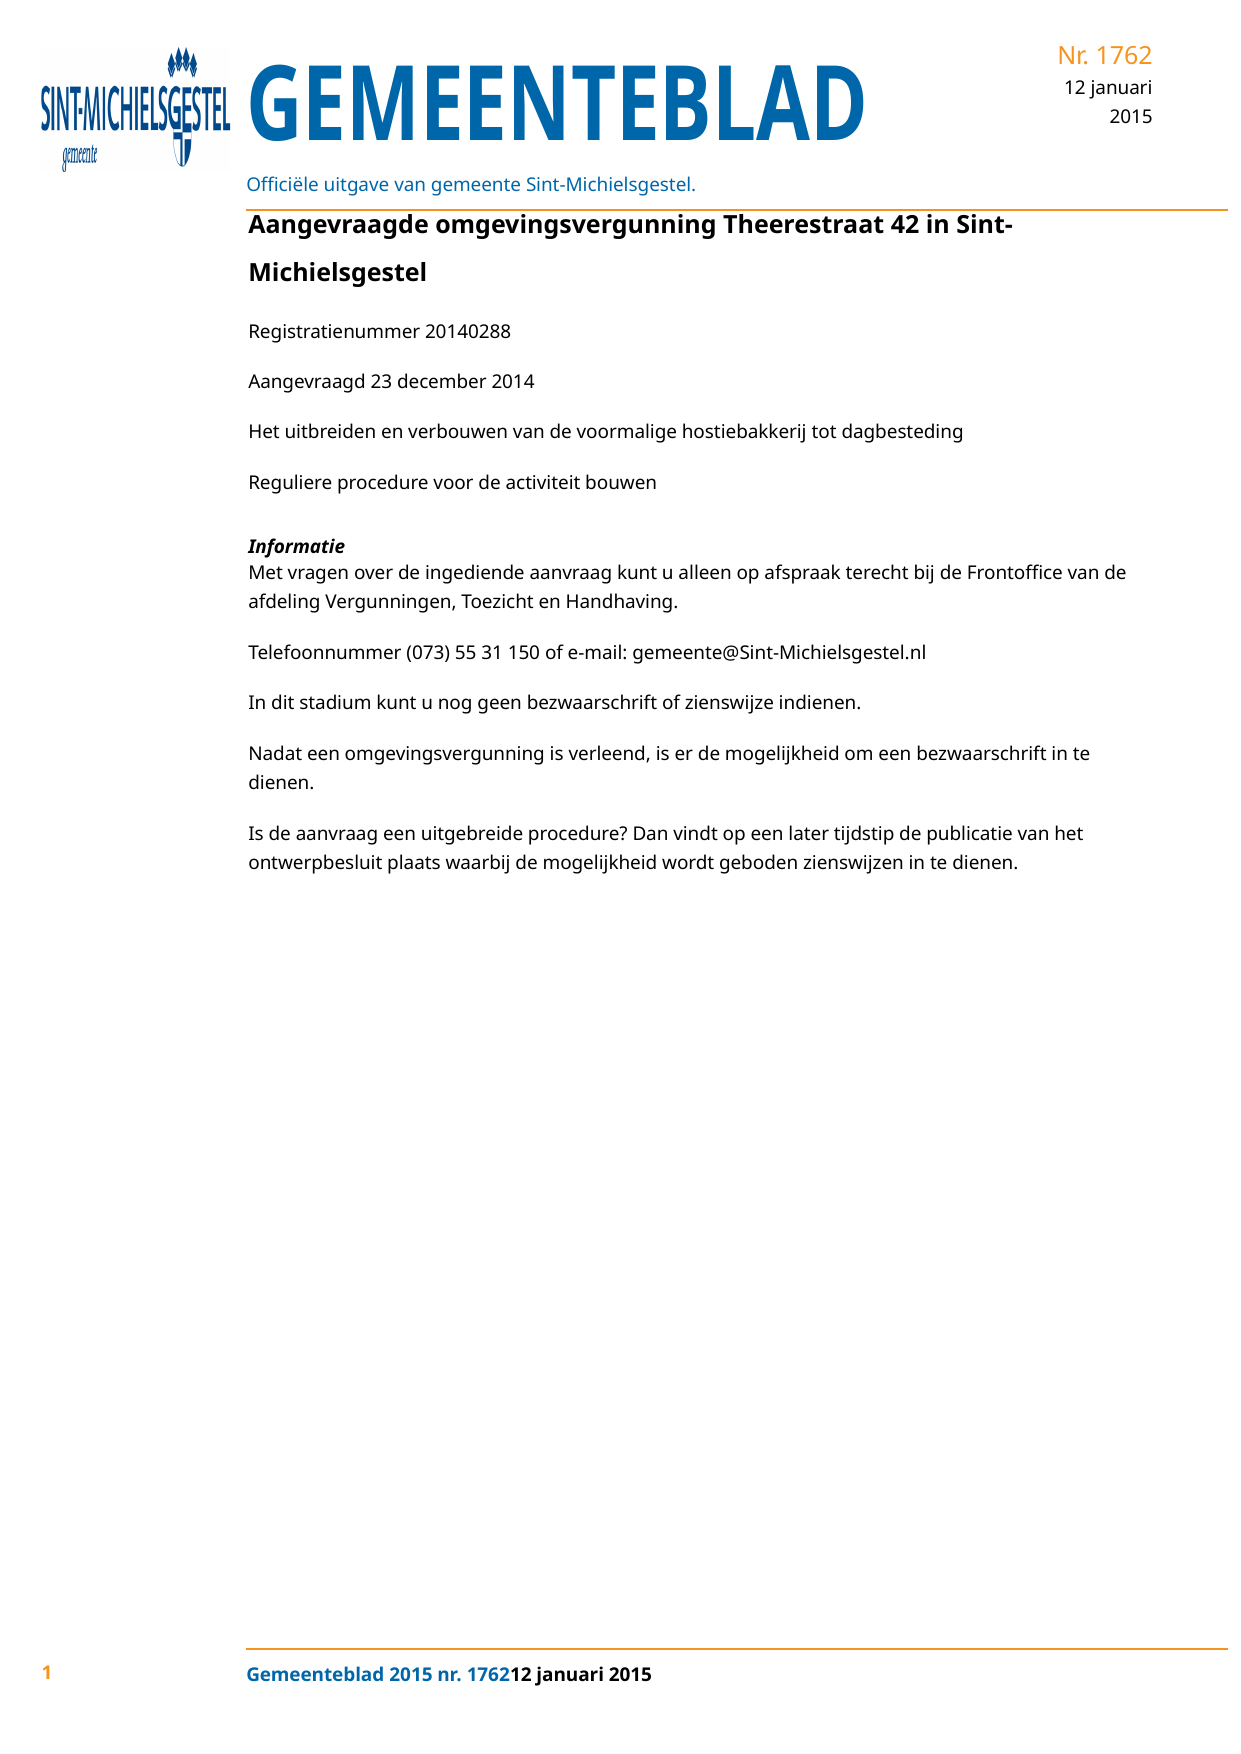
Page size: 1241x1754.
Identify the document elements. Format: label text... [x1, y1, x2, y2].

text Registratienummer 20140288 [248, 318, 1152, 344]
text Nadat een omgevingsvergunning is verleend, is er de mogelijkheid om een bezwaarschrift in te dienen. [248, 740, 1152, 795]
text Het uitbreiden en verbouwen van de voormalige hostiebakkerij tot dagbesteding [248, 419, 1152, 444]
picture [41, 47, 231, 172]
text Reguliere procedure voor de activiteit bouwen [248, 469, 1152, 495]
text Aangevraagd 23 december 2014 [248, 368, 1152, 394]
text Informatie [248, 533, 1152, 559]
text Telefoonnummer (073) 55 31 150 of e-mail: gemeente@Sint-Michielsgestel.nl [248, 639, 1152, 664]
text Aangevraagde omgevingsvergunning Theerestraat 42 in Sint-Michielsgestel [248, 211, 1152, 288]
text Met vragen over de ingediende aanvraag kunt u alleen op afspraak terecht bij de Frontoffice van de afdeling Vergunningen, Toezicht en Handhaving. [248, 559, 1152, 614]
text In dit stadium kunt u nog geen bezwaarschrift of zienswijze indienen. [248, 689, 1152, 715]
text Is de aanvraag een uitgebreide procedure? Dan vindt op een later tijdstip de publicatie van het ontwerpbesluit plaats waarbij de mogelijkheid wordt geboden zienswijzen in te dienen. [248, 820, 1152, 875]
